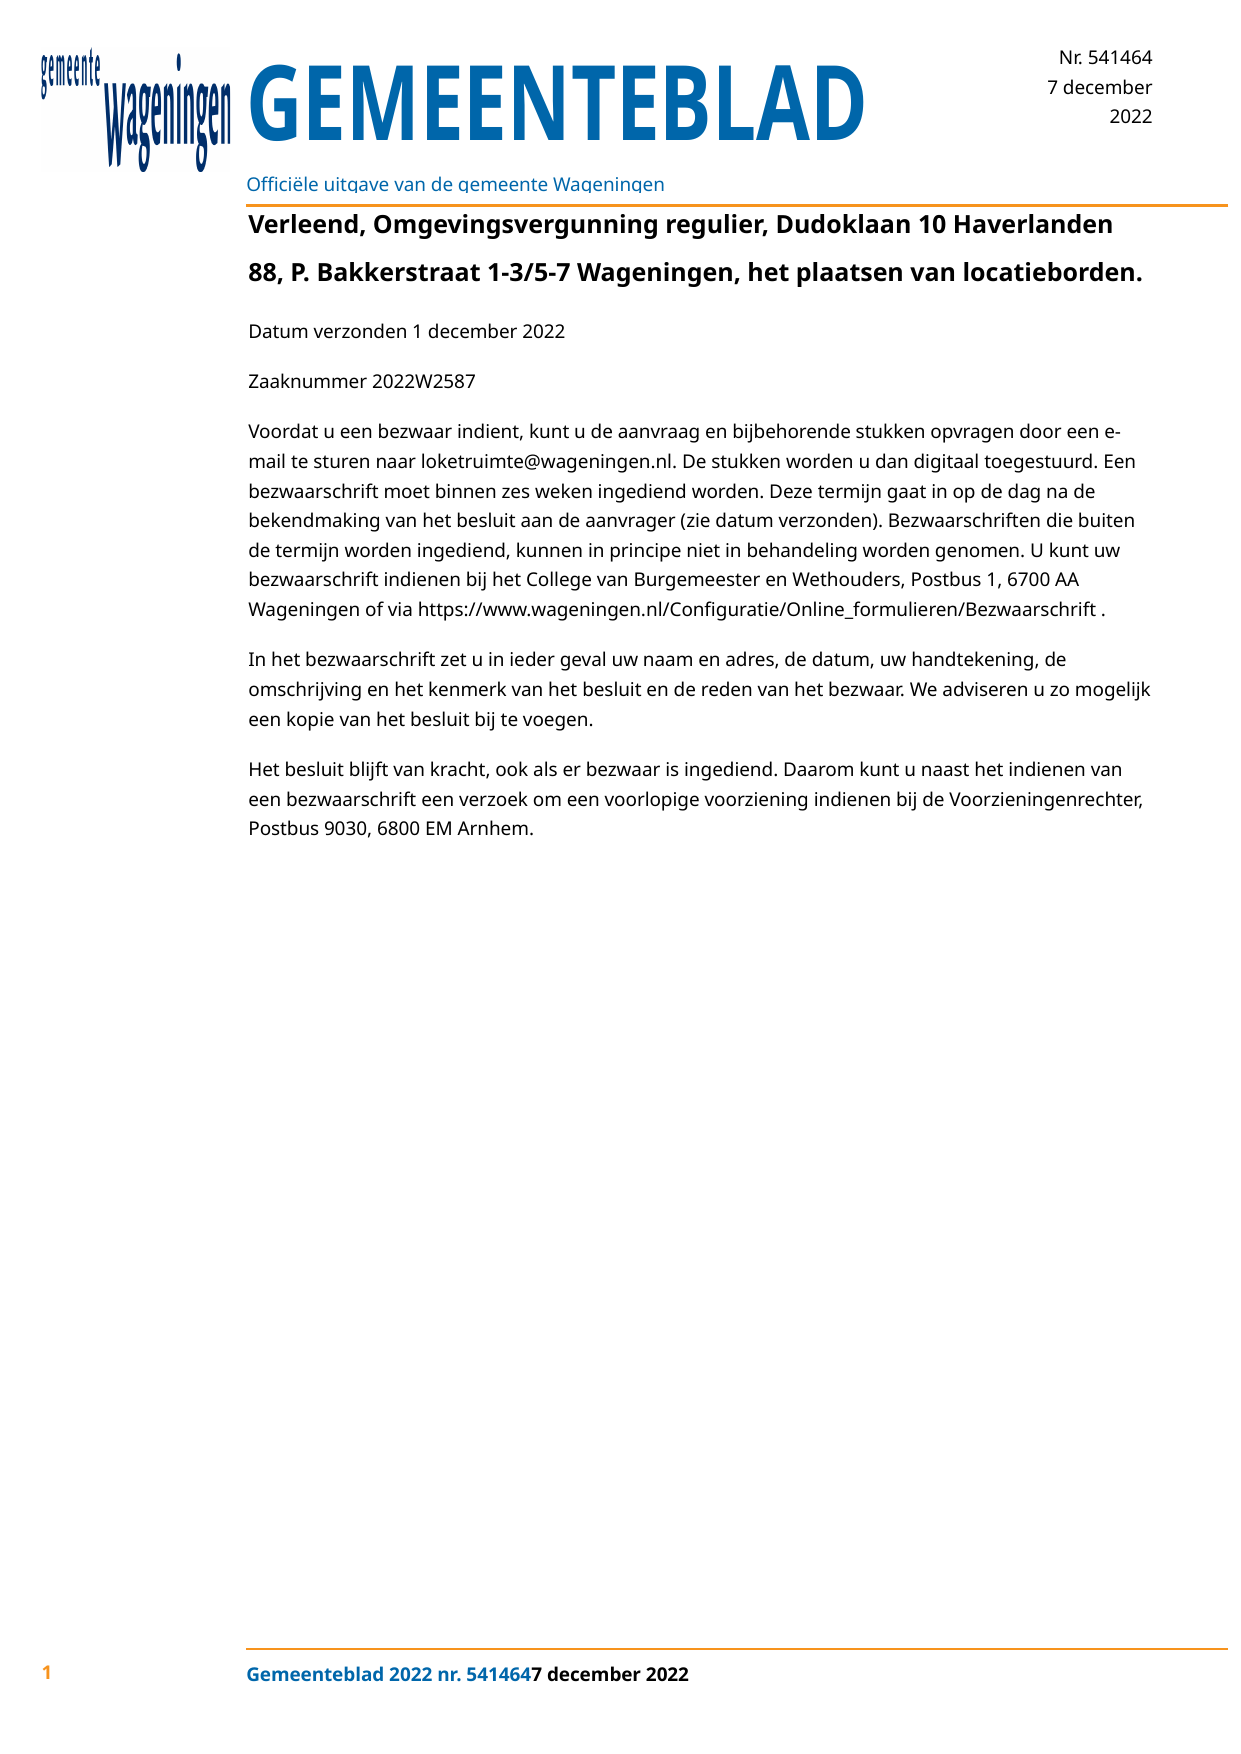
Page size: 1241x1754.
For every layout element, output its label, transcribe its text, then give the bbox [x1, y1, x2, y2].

text Verleend, Omgevingsvergunning regulier, Dudoklaan 10 Haverlanden 88, P. Bakkerstraat 1-3/5-7 Wageningen, het plaatsen van locatieborden. [248, 207, 1152, 288]
text Voordat u een bezwaar indient, kunt u de aanvraag en bijbehorende stukken opvragen door een e-mail te sturen naar loketruimte@wageningen.nl. De stukken worden u dan digitaal toegestuurd. Een bezwaarschrift moet binnen zes weken ingediend worden. Deze termijn gaat in op de dag na de bekendmaking van het besluit aan de aanvrager (zie datum verzonden). Bezwaarschriften die buiten de termijn worden ingediend, kunnen in principe niet in behandeling worden genomen. U kunt uw bezwaarschrift indienen bij het College van Burgemeester en Wethouders, Postbus 1, 6700 AA Wageningen of via https://www.wageningen.nl/Configuratie/Online_formulieren/Bezwaarschrift . [248, 419, 1152, 622]
picture [41, 47, 231, 172]
text Zaaknummer 2022W2587 [248, 368, 1152, 394]
text Datum verzonden 1 december 2022 [248, 318, 1152, 344]
text Het besluit blijft van kracht, ook als er bezwaar is ingediend. Daarom kunt u naast het indienen van een bezwaarschrift een verzoek om een voorlopige voorziening indienen bij de Voorzieningenrechter, Postbus 9030, 6800 EM Arnhem. [248, 756, 1152, 841]
text In het bezwaarschrift zet u in ieder geval uw naam en adres, de datum, uw handtekening, de omschrijving en het kenmerk van het besluit en de reden van het bezwaar. We adviseren u zo mogelijk een kopie van het besluit bij te voegen. [248, 647, 1152, 732]
